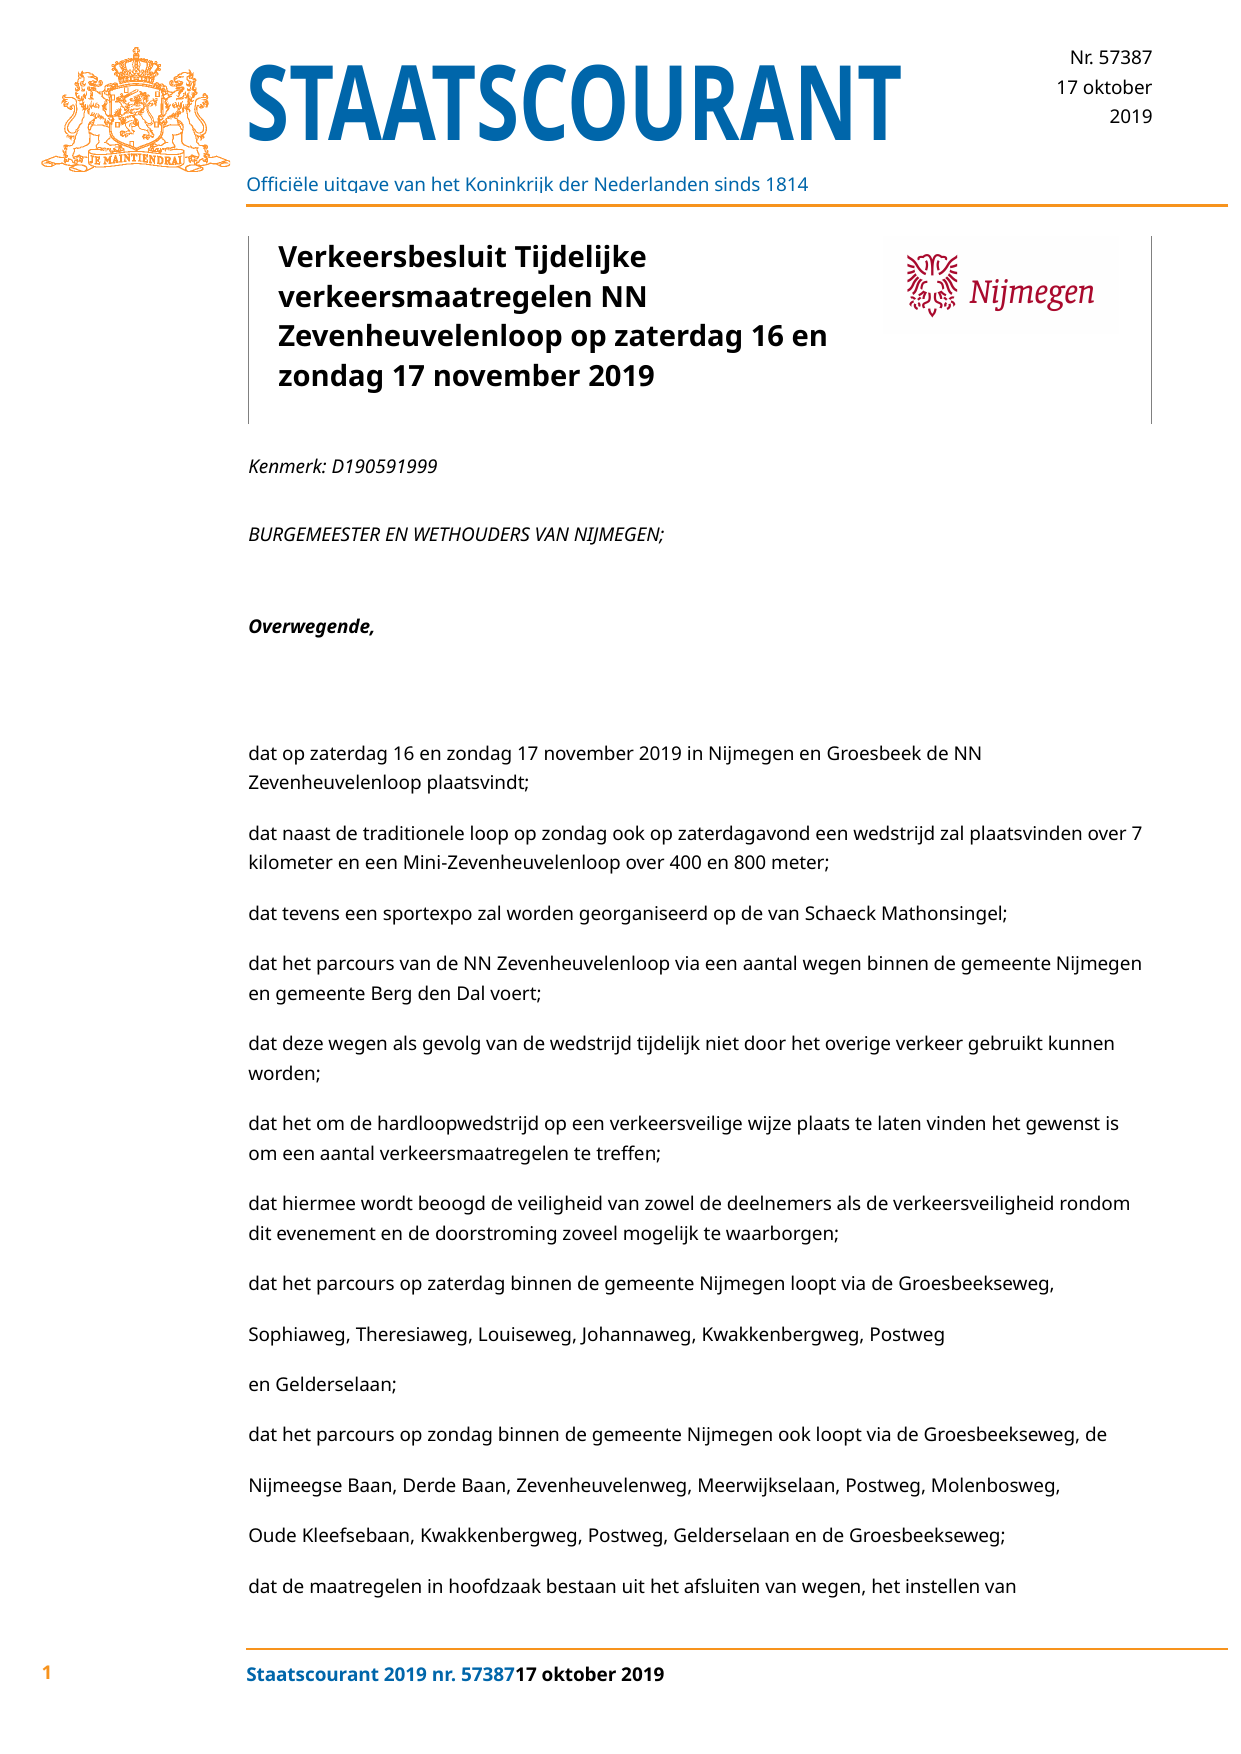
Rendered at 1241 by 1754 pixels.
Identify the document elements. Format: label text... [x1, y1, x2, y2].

table_header Verkeersbesluit Tijdelijke verkeersmaatregelen NN Zevenheuvelenloop op zaterdag 16 en zondag 17 november 2019 [249, 236, 850, 424]
picture [882, 236, 1119, 334]
text dat tevens een sportexpo zal worden georganiseerd op de van Schaeck Mathonsingel; [248, 900, 1152, 926]
text dat het om de hardloopwedstrijd op een verkeersveilige wijze plaats te laten vinden het gewenst is om een aantal verkeersmaatregelen te treffen; [248, 1110, 1152, 1166]
text dat het parcours van de NN Zevenheuvelenloop via een aantal wegen binnen de gemeente Nijmegen en gemeente Berg den Dal voert; [248, 950, 1152, 1006]
picture [41, 47, 231, 172]
text dat de maatregelen in hoofdzaak bestaan uit het afsluiten van wegen, het instellen van [248, 1573, 1152, 1598]
text dat op zaterdag 16 en zondag 17 november 2019 in Nijmegen en Groesbeek de NN Zevenheuvelenloop plaatsvindt; [248, 740, 1152, 795]
table_header [850, 236, 1151, 424]
text Nijmeegse Baan, Derde Baan, Zevenheuvelenweg, Meerwijkselaan, Postweg, Molenbosweg, [248, 1472, 1152, 1498]
text dat het parcours op zaterdag binnen de gemeente Nijmegen loopt via de Groesbeekseweg, [248, 1270, 1152, 1296]
text BURGEMEESTER EN WETHOUDERS VAN NIJMEGEN; [248, 521, 1152, 547]
text dat hiermee wordt beoogd de veiligheid van zowel de deelnemers als de verkeersveiligheid rondom dit evenement en de doorstroming zoveel mogelijk te waarborgen; [248, 1190, 1152, 1246]
text dat het parcours op zondag binnen de gemeente Nijmegen ook loopt via de Groesbeekseweg, de [248, 1422, 1152, 1447]
text Oude Kleefsebaan, Kwakkenbergweg, Postweg, Gelderselaan en de Groesbeekseweg; [248, 1522, 1152, 1548]
text dat naast de traditionele loop op zondag ook op zaterdagavond een wedstrijd zal plaatsvinden over 7 kilometer en een Mini-Zevenheuvelenloop over 400 en 800 meter; [248, 820, 1152, 875]
text Kenmerk: D190591999 [248, 454, 1152, 479]
text Overwegende, [248, 613, 1152, 639]
text dat deze wegen als gevolg van de wedstrijd tijdelijk niet door het overige verkeer gebruikt kunnen worden; [248, 1030, 1152, 1086]
text Sophiaweg, Theresiaweg, Louiseweg, Johannaweg, Kwakkenbergweg, Postweg [248, 1321, 1152, 1346]
text en Gelderselaan; [248, 1371, 1152, 1397]
